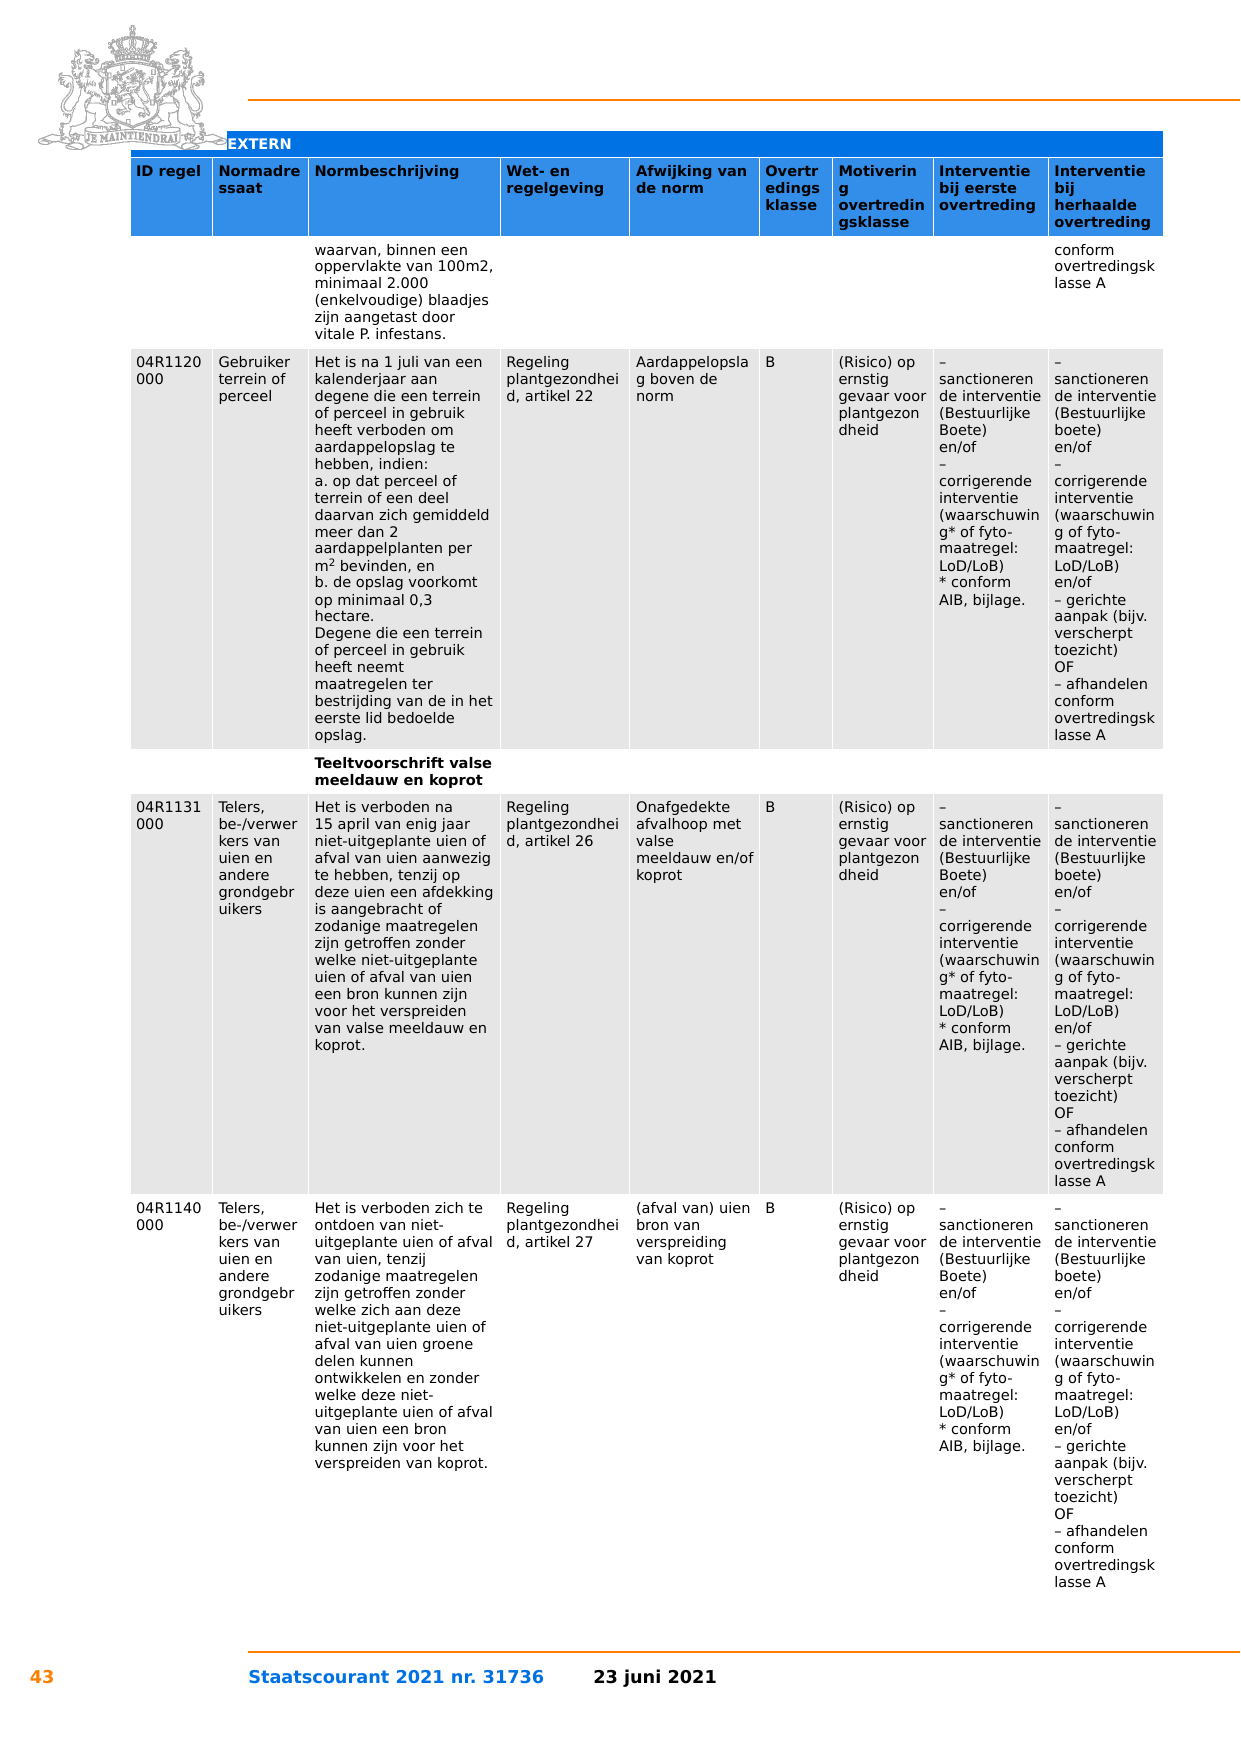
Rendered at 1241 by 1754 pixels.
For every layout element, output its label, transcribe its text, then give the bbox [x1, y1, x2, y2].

table_cell ID regel [131, 158, 212, 236]
table_cell [934, 237, 1048, 348]
table_cell [630, 750, 759, 793]
table_cell [1049, 750, 1163, 793]
table_cell [213, 750, 308, 793]
table_cell – sanctionerende interventie (Bestuurlijke boete) en/of – corrigerende interventie (waarschuwing of fyto-maatregel: LoD/LoB) en/of – gerichte aanpak (bijv. verscherpt toezicht) OF – afhandelen conform overtredingsklasse A [1049, 349, 1163, 749]
table_cell [630, 237, 759, 348]
table_cell Het is verboden na 15 april van enig jaar niet-uitgeplante uien of afval van uien aanwezig te hebben, tenzij op deze uien een afdekking is aangebracht of zodanige maatregelen zijn getroffen zonder welke niet-uitgeplante uien of afval van uien een bron kunnen zijn voor het verspreiden van valse meeldauw en koprot. [309, 794, 500, 1194]
table_cell [760, 237, 832, 348]
table_cell 04R1140000 [131, 1195, 212, 1595]
table_cell conform overtredingsklasse A [1049, 237, 1163, 348]
table_cell [934, 750, 1048, 793]
table_cell Teeltvoorschrift valse meeldauw en koprot [309, 750, 500, 793]
table_cell waarvan, binnen een oppervlakte van 100m2, minimaal 2.000 (enkelvoudige) blaadjes zijn aangetast door vitale P. infestans. [309, 237, 500, 348]
table_cell Het is na 1 juli van een kalenderjaar aan degene die een terrein of perceel in gebruik heeft verboden om aardappelopslag te hebben, indien: a. op dat perceel of terrein of een deel daarvan zich gemiddeld meer dan 2 aardappelplanten per m2 bevinden, en b. de opslag voorkomt op minimaal 0,3 hectare. Degene die een terrein of perceel in gebruik heeft neemt maatregelen ter bestrijding van de in het eerste lid bedoelde opslag. [309, 349, 500, 749]
table_cell [501, 750, 629, 793]
table_cell B [760, 1195, 832, 1595]
table_cell [213, 237, 308, 348]
table_cell – sanctionerende interventie (Bestuurlijke boete) en/of – corrigerende interventie (waarschuwing of fyto-maatregel: LoD/LoB) en/of – gerichte aanpak (bijv. verscherpt toezicht) OF – afhandelen conform overtredingsklasse A [1049, 794, 1163, 1194]
table_cell [131, 237, 212, 348]
table_cell Normadressaat [213, 158, 308, 236]
table_cell [833, 237, 933, 348]
picture [38, 25, 227, 150]
table_cell Wet- en regelgeving [501, 158, 629, 236]
table_cell 04R1131000 [131, 794, 212, 1194]
table_cell B [760, 349, 832, 749]
table_cell Onafgedekte afvalhoop met valse meeldauw en/of koprot [630, 794, 759, 1194]
table_cell – sanctionerende interventie (Bestuurlijke Boete) en/of – corrigerende interventie (waarschuwing* of fyto-maatregel: LoD/LoB) * conform AIB, bijlage. [934, 349, 1048, 749]
table_cell Afwijking van de norm [630, 158, 759, 236]
table_cell Overtredingsklasse [760, 158, 832, 236]
table_cell Gebruiker terrein of perceel [213, 349, 308, 749]
table_cell Interventie bij herhaalde overtreding [1049, 158, 1163, 236]
table_cell – sanctionerende interventie (Bestuurlijke Boete) en/of – corrigerende interventie (waarschuwing* of fyto-maatregel: LoD/LoB) * conform AIB, bijlage. [934, 794, 1048, 1194]
table_header EXTERN [131, 131, 1163, 157]
table_cell [760, 750, 832, 793]
table_cell [833, 750, 933, 793]
table_cell [501, 237, 629, 348]
table_cell [131, 750, 212, 793]
table_cell (Risico) op ernstig gevaar voor plantgezondheid [833, 349, 933, 749]
table_cell (Risico) op ernstig gevaar voor plantgezondheid [833, 794, 933, 1194]
table_cell (Risico) op ernstig gevaar voor plantgezondheid [833, 1195, 933, 1595]
table_cell Telers, be-/verwerkers van uien en andere grondgebruikers [213, 794, 308, 1194]
table_cell Regeling plantgezondheid, artikel 26 [501, 794, 629, 1194]
table_cell Normbeschrijving [309, 158, 500, 236]
table_cell B [760, 794, 832, 1194]
table_cell – sanctionerende interventie (Bestuurlijke boete) en/of – corrigerende interventie (waarschuwing of fyto-maatregel: LoD/LoB) en/of – gerichte aanpak (bijv. verscherpt toezicht) OF – afhandelen conform overtredingsklasse A [1049, 1195, 1163, 1595]
table_cell – sanctionerende interventie (Bestuurlijke Boete) en/of – corrigerende interventie (waarschuwing* of fyto-maatregel: LoD/LoB) * conform AIB, bijlage. [934, 1195, 1048, 1595]
table_cell Telers, be-/verwerkers van uien en andere grondgebruikers [213, 1195, 308, 1595]
table_cell 04R1120000 [131, 349, 212, 749]
table_cell (afval van) uien bron van verspreiding van koprot [630, 1195, 759, 1595]
table_cell Aardappelopslag boven de norm [630, 349, 759, 749]
table_cell Regeling plantgezondheid, artikel 27 [501, 1195, 629, 1595]
table_cell Motivering overtredingsklasse [833, 158, 933, 236]
table_cell Het is verboden zich te ontdoen van niet-uitgeplante uien of afval van uien, tenzij zodanige maatregelen zijn getroffen zonder welke zich aan deze niet-uitgeplante uien of afval van uien groene delen kunnen ontwikkelen en zonder welke deze niet-uitgeplante uien of afval van uien een bron kunnen zijn voor het verspreiden van koprot. [309, 1195, 500, 1595]
table_cell Regeling plantgezondheid, artikel 22 [501, 349, 629, 749]
table_cell Interventie bij eerste overtreding [934, 158, 1048, 236]
